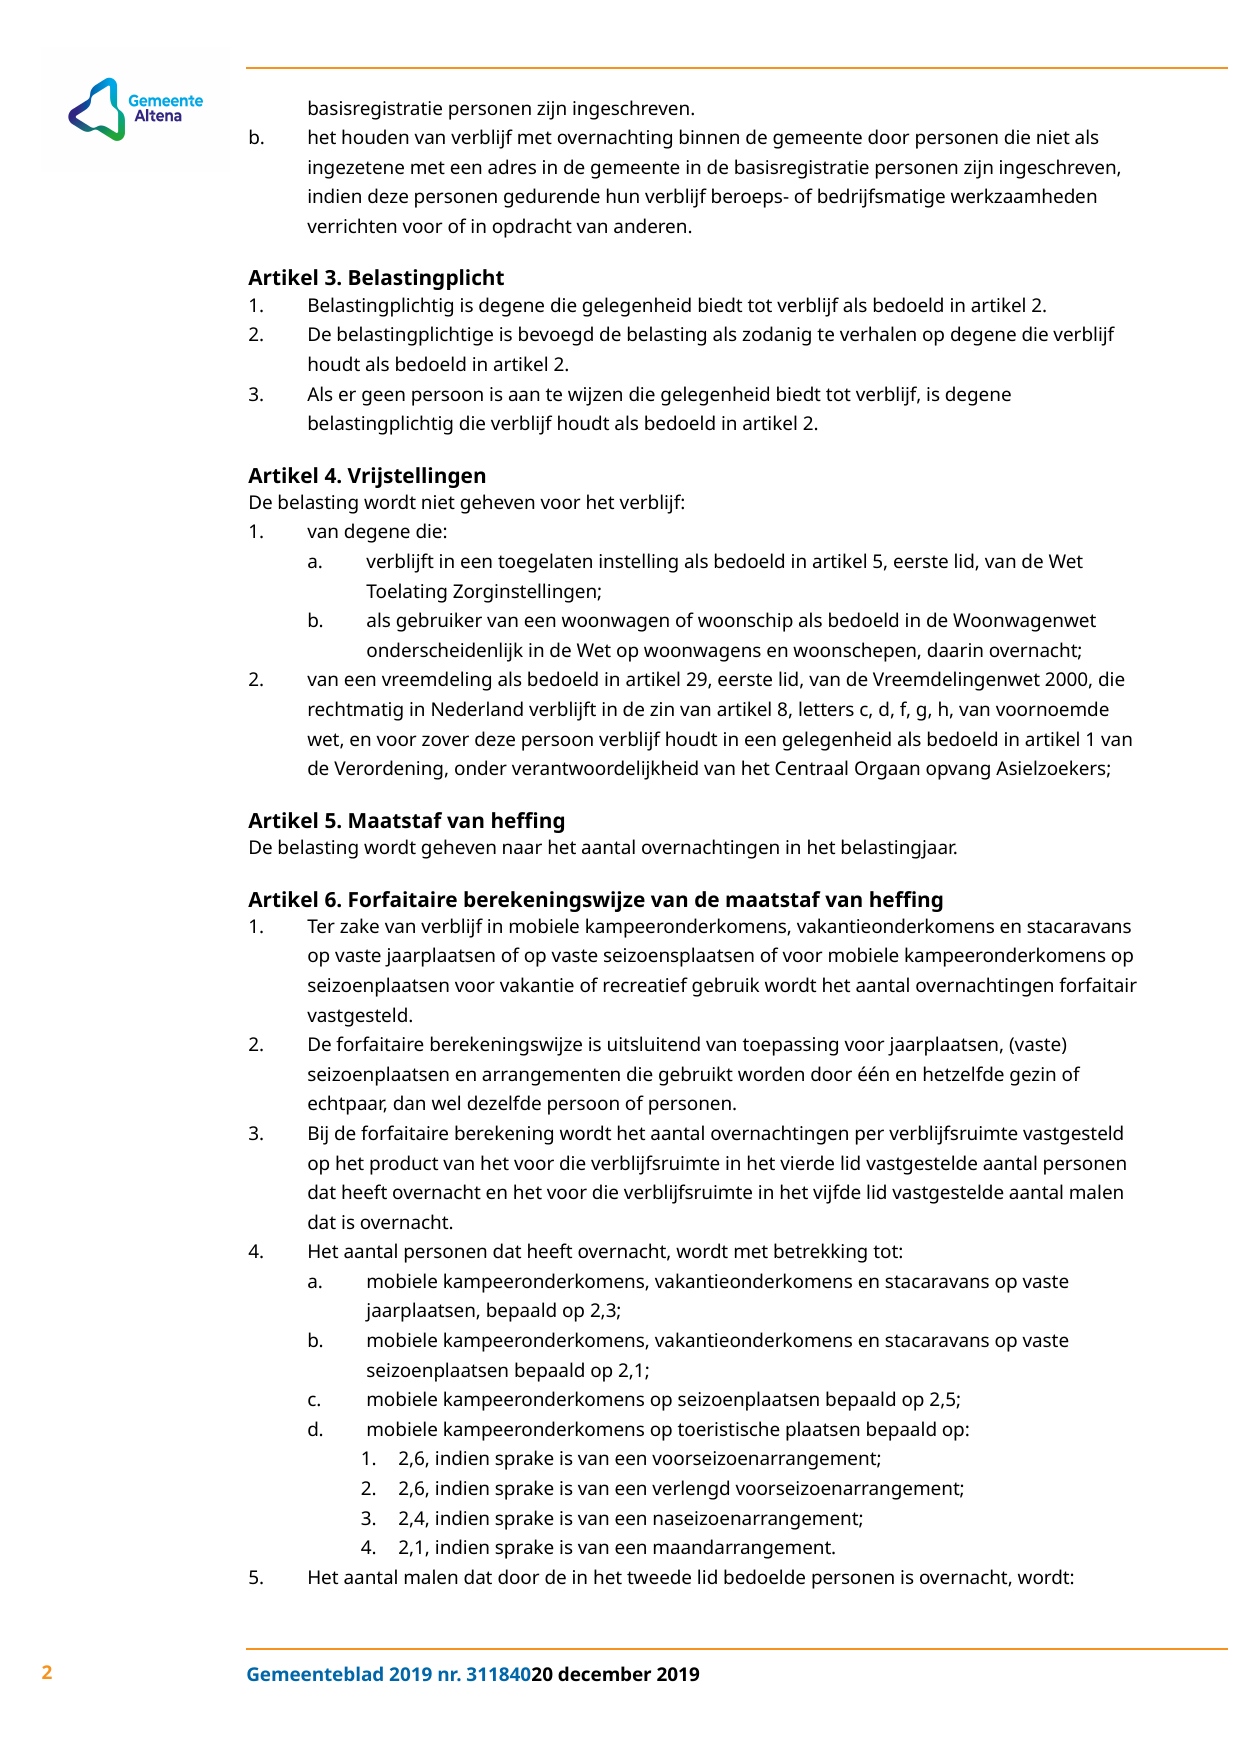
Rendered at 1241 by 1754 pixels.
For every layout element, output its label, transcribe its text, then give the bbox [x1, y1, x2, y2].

list Ter zake van verblijf in mobiele kampeeronderkomens, vakantieonderkomens en stacaravans op vaste jaarplaatsen of op vaste seizoensplaatsen of voor mobiele kampeeronderkomens op seizoenplaatsen voor vakantie of recreatief gebruik wordt het aantal overnachtingen forfaitair vastgesteld. [248, 913, 1152, 1028]
list Bij de forfaitaire berekening wordt het aantal overnachtingen per verblijfsruimte vastgesteld op het product van het voor die verblijfsruimte in het vierde lid vastgestelde aantal personen dat heeft overnacht en het voor die verblijfsruimte in het vijfde lid vastgestelde aantal malen dat is overnacht. [248, 1120, 1152, 1235]
text De belasting wordt niet geheven voor het verblijf: [248, 489, 1152, 515]
text Artikel 5. Maatstaf van heffing [248, 806, 1152, 834]
list basisregistratie personen zijn ingeschreven. [248, 95, 1152, 121]
text Artikel 6. Forfaitaire berekeningswijze van de maatstaf van heffing [248, 885, 1152, 913]
list verblijft in een toegelaten instelling als bedoeld in artikel 5, eerste lid, van de Wet Toelating Zorginstellingen; [307, 548, 1152, 604]
list 2,1, indien sprake is van een maandarrangement. [361, 1534, 1152, 1560]
list mobiele kampeeronderkomens, vakantieonderkomens en stacaravans op vaste seizoenplaatsen bepaald op 2,1; [307, 1327, 1152, 1383]
text Artikel 4. Vrijstellingen [248, 461, 1152, 489]
list Het aantal personen dat heeft overnacht, wordt met betrekking tot: [248, 1238, 1152, 1264]
list mobiele kampeeronderkomens, vakantieonderkomens en stacaravans op vaste jaarplaatsen, bepaald op 2,3; [307, 1268, 1152, 1323]
list van een vreemdeling als bedoeld in artikel 29, eerste lid, van de Vreemdelingenwet 2000, die rechtmatig in Nederland verblijft in de zin van artikel 8, letters c, d, f, g, h, van voornoemde wet, en voor zover deze persoon verblijf houdt in een gelegenheid als bedoeld in artikel 1 van de Verordening, onder verantwoordelijkheid van het Centraal Orgaan opvang Asielzoekers; [248, 667, 1152, 781]
list 2,6, indien sprake is van een verlengd voorseizoenarrangement; [361, 1475, 1152, 1501]
list De belastingplichtige is bevoegd de belasting als zodanig te verhalen op degene die verblijf houdt als bedoeld in artikel 2. [248, 322, 1152, 377]
text De belasting wordt geheven naar het aantal overnachtingen in het belastingjaar. [248, 834, 1152, 860]
list als gebruiker van een woonwagen of woonschip als bedoeld in de Woonwagenwet onderscheidenlijk in de Wet op woonwagens en woonschepen, daarin overnacht; [307, 607, 1152, 663]
list Belastingplichtig is degene die gelegenheid biedt tot verblijf als bedoeld in artikel 2. [248, 292, 1152, 318]
list mobiele kampeeronderkomens op seizoenplaatsen bepaald op 2,5; [307, 1386, 1152, 1412]
list Als er geen persoon is aan te wijzen die gelegenheid biedt tot verblijf, is degene belastingplichtig die verblijf houdt als bedoeld in artikel 2. [248, 381, 1152, 436]
list mobiele kampeeronderkomens op toeristische plaatsen bepaald op: [307, 1416, 1152, 1442]
list 2,6, indien sprake is van een voorseizoenarrangement; [361, 1446, 1152, 1471]
list Het aantal malen dat door de in het tweede lid bedoelde personen is overnacht, wordt: [248, 1564, 1152, 1590]
picture [41, 47, 231, 172]
list het houden van verblijf met overnachting binnen de gemeente door personen die niet als ingezetene met een adres in de gemeente in de basisregistratie personen zijn ingeschreven, indien deze personen gedurende hun verblijf beroeps- of bedrijfsmatige werkzaamheden verrichten voor of in opdracht van anderen. [248, 124, 1152, 239]
list van degene die: [248, 519, 1152, 544]
list 2,4, indien sprake is van een naseizoenarrangement; [361, 1505, 1152, 1531]
list De forfaitaire berekeningswijze is uitsluitend van toepassing voor jaarplaatsen, (vaste) seizoenplaatsen en arrangementen die gebruikt worden door één en hetzelfde gezin of echtpaar, dan wel dezelfde persoon of personen. [248, 1031, 1152, 1116]
text Artikel 3. Belastingplicht [248, 263, 1152, 292]
